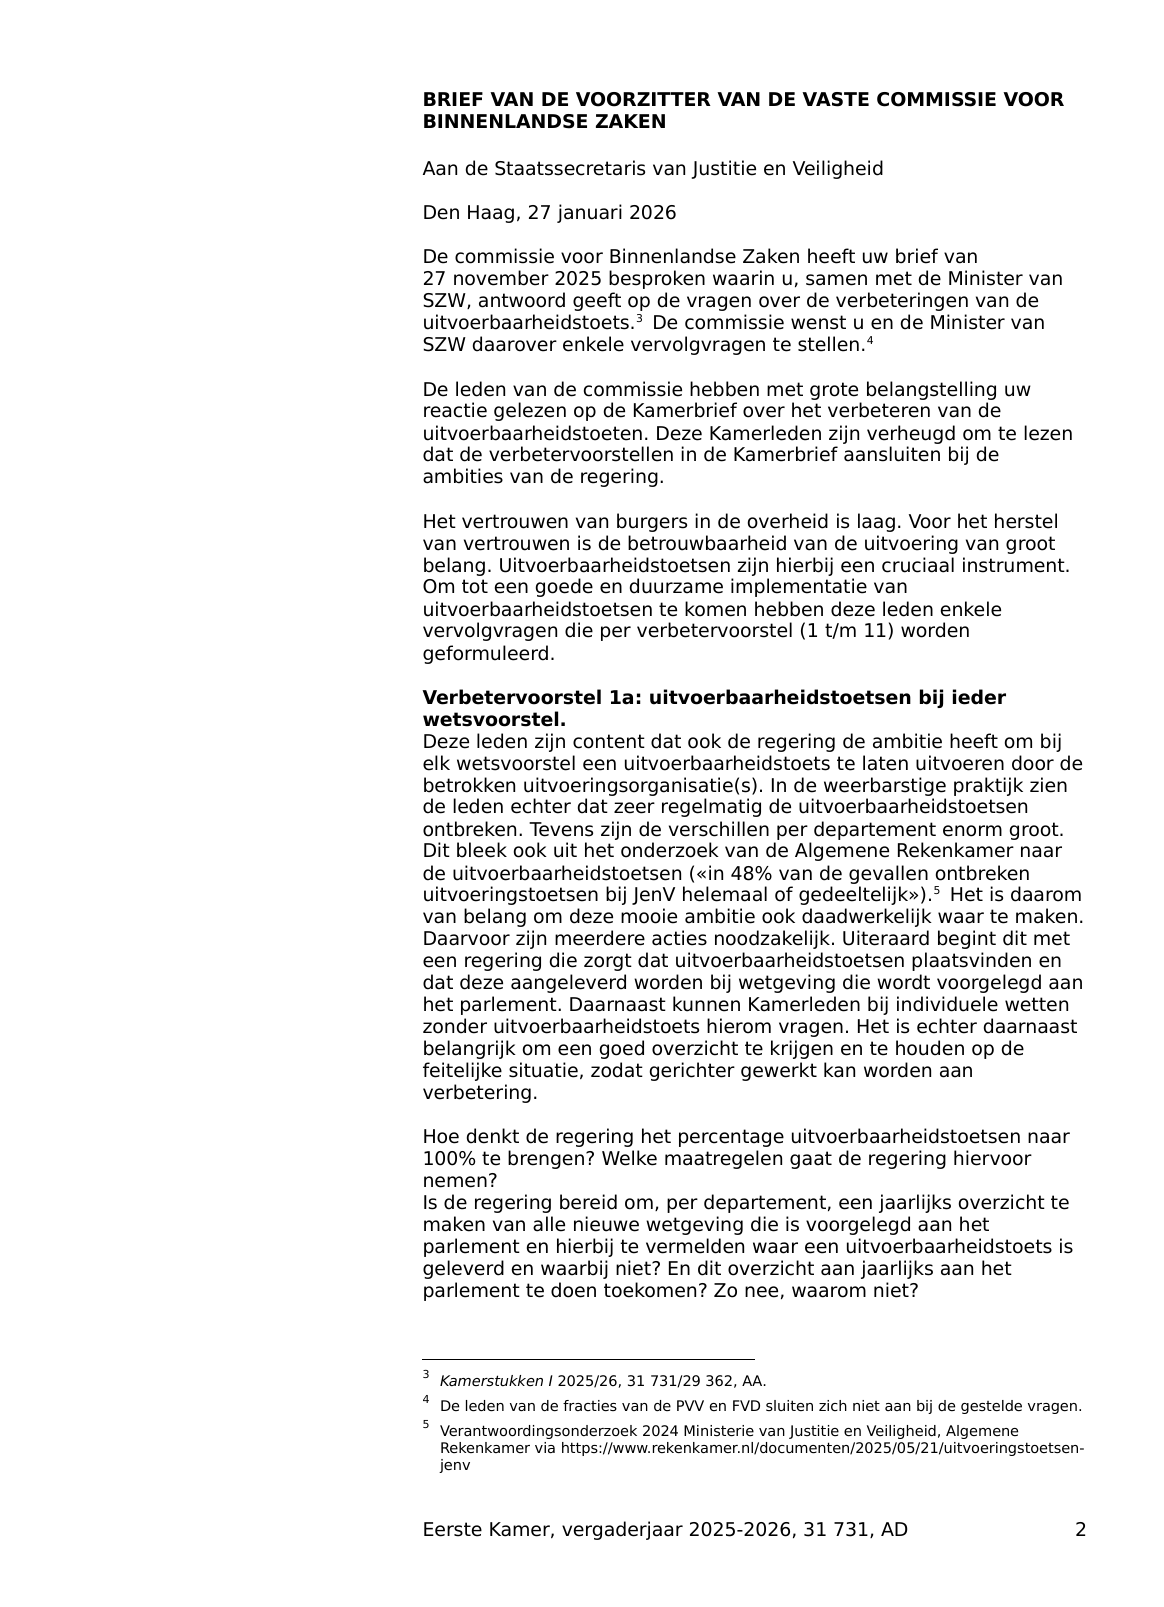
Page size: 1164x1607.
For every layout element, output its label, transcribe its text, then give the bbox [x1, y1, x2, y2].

text Is de regering bereid om, per departement, een jaarlijks overzicht te maken van alle nieuwe wetgeving die is voorgelegd aan het parlement en hierbij te vermelden waar een uitvoerbaarheidstoets is geleverd en waarbij niet? En dit overzicht aan jaarlijks aan het parlement te doen toekomen? Zo nee, waarom niet? [422, 1192, 1087, 1302]
text De leden van de commissie hebben met grote belangstelling uw reactie gelezen op de Kamerbrief over het verbeteren van de uitvoerbaarheidstoeten. Deze Kamerleden zijn verheugd om te lezen dat de verbetervoorstellen in de Kamerbrief aansluiten bij de ambities van de regering. [422, 378, 1087, 488]
text Kamerstukken I 2025/26, 31 731/29 362, AA. [422, 1368, 1087, 1391]
text De leden van de fracties van de PVV en FVD sluiten zich niet aan bij de gestelde vragen. [422, 1393, 1087, 1416]
text Verantwoordingsonderzoek 2024 Ministerie van Justitie en Veiligheid, Algemene Rekenkamer via https://www.rekenkamer.nl/documenten/2025/05/21/uitvoeringstoetsen-jenv [422, 1418, 1087, 1474]
text Het vertrouwen van burgers in de overheid is laag. Voor het herstel van vertrouwen is de betrouwbaarheid van de uitvoering van groot belang. Uitvoerbaarheidstoetsen zijn hierbij een cruciaal instrument. Om tot een goede en duurzame implementatie van uitvoerbaarheidstoetsen te komen hebben deze leden enkele vervolgvragen die per verbetervoorstel (1 t/m 11) worden geformuleerd. [422, 511, 1087, 664]
text Verbetervoorstel 1a: uitvoerbaarheidstoetsen bij ieder wetsvoorstel. [422, 687, 1087, 731]
subtitle BRIEF VAN DE VOORZITTER VAN DE VASTE COMMISSIE VOOR BINNENLANDSE ZAKEN [422, 89, 1087, 133]
text Den Haag, 27 januari 2026 [422, 202, 1087, 224]
text Aan de Staatssecretaris van Justitie en Veiligheid [422, 158, 1087, 180]
text Hoe denkt de regering het percentage uitvoerbaarheidstoetsen naar 100% te brengen? Welke maatregelen gaat de regering hiervoor nemen? [422, 1126, 1087, 1192]
text De commissie voor Binnenlandse Zaken heeft uw brief van 27 november 2025 besproken waarin u, samen met de Minister van SZW, antwoord geeft op de vragen over de verbeteringen van de uitvoerbaarheidstoets. De commissie wenst u en de Minister van SZW daarover enkele vervolgvragen te stellen. [422, 246, 1087, 356]
text Deze leden zijn content dat ook de regering de ambitie heeft om bij elk wetsvoorstel een uitvoerbaarheidstoets te laten uitvoeren door de betrokken uitvoeringsorganisatie(s). In de weerbarstige praktijk zien de leden echter dat zeer regelmatig de uitvoerbaarheidstoetsen ontbreken. Tevens zijn de verschillen per departement enorm groot. Dit bleek ook uit het onderzoek van de Algemene Rekenkamer naar de uitvoerbaarheidstoetsen («in 48% van de gevallen ontbreken uitvoeringstoetsen bij JenV helemaal of gedeeltelijk»). Het is daarom van belang om deze mooie ambitie ook daadwerkelijk waar te maken. Daarvoor zijn meerdere acties noodzakelijk. Uiteraard begint dit met een regering die zorgt dat uitvoerbaarheidstoetsen plaatsvinden en dat deze aangeleverd worden bij wetgeving die wordt voorgelegd aan het parlement. Daarnaast kunnen Kamerleden bij individuele wetten zonder uitvoerbaarheidstoets hierom vragen. Het is echter daarnaast belangrijk om een goed overzicht te krijgen en te houden op de feitelijke situatie, zodat gerichter gewerkt kan worden aan verbetering. [422, 731, 1087, 1104]
